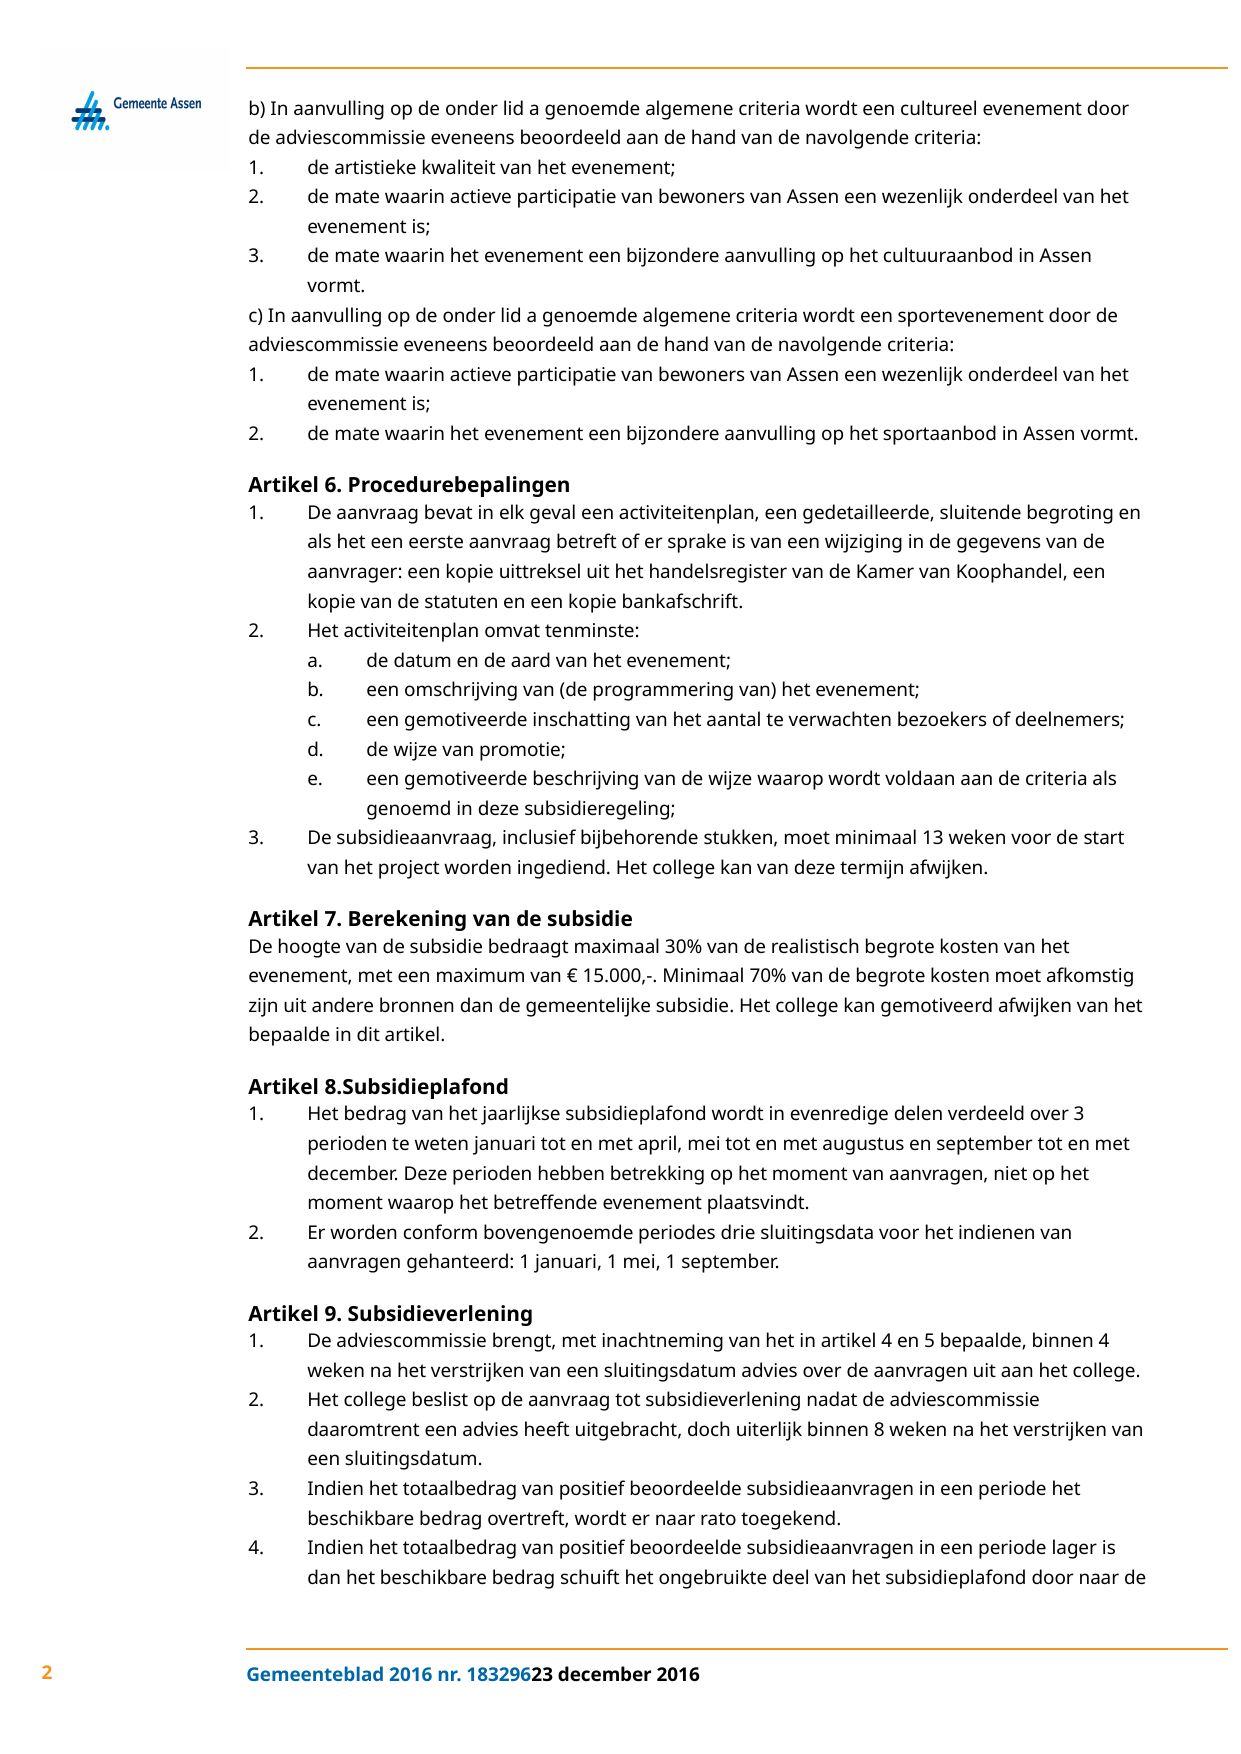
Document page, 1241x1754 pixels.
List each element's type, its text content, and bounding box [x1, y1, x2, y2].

list de mate waarin het evenement een bijzondere aanvulling op het sportaanbod in Assen vormt. [248, 420, 1152, 446]
list Het bedrag van het jaarlijkse subsidieplafond wordt in evenredige delen verdeeld over 3 perioden te weten januari tot en met april, mei tot en met augustus en september tot en met december. Deze perioden hebben betrekking op het moment van aanvragen, niet op het moment waarop het betreffende evenement plaatsvindt. [248, 1101, 1152, 1215]
list de mate waarin actieve participatie van bewoners van Assen een wezenlijk onderdeel van het evenement is; [248, 183, 1152, 239]
list De adviescommissie brengt, met inachtneming van het in artikel 4 en 5 bepaalde, binnen 4 weken na het verstrijken van een sluitingsdatum advies over de aanvragen uit aan het college. [248, 1327, 1152, 1383]
list de datum en de aard van het evenement; [307, 647, 1152, 673]
list Indien het totaalbedrag van positief beoordeelde subsidieaanvragen in een periode het beschikbare bedrag overtreft, wordt er naar rato toegekend. [248, 1475, 1152, 1531]
list een gemotiveerde inschatting van het aantal te verwachten bezoekers of deelnemers; [307, 706, 1152, 732]
list de wijze van promotie; [307, 736, 1152, 761]
list een gemotiveerde beschrijving van de wijze waarop wordt voldaan aan de criteria als genoemd in deze subsidieregeling; [307, 765, 1152, 821]
text Artikel 8.Subsidieplafond [248, 1072, 1152, 1101]
list de artistieke kwaliteit van het evenement; [248, 154, 1152, 180]
picture [41, 47, 231, 172]
list De aanvraag bevat in elk geval een activiteitenplan, een gedetailleerde, sluitende begroting en als het een eerste aanvraag betreft of er sprake is van een wijziging in de gegevens van de aanvrager: een kopie uittreksel uit het handelsregister van de Kamer van Koophandel, een kopie van de statuten en een kopie bankafschrift. [248, 499, 1152, 613]
list Er worden conform bovengenoemde periodes drie sluitingsdata voor het indienen van aanvragen gehanteerd: 1 januari, 1 mei, 1 september. [248, 1219, 1152, 1274]
list Het college beslist op de aanvraag tot subsidieverlening nadat de adviescommissie daaromtrent een advies heeft uitgebracht, doch uiterlijk binnen 8 weken na het verstrijken van een sluitingsdatum. [248, 1386, 1152, 1471]
text Artikel 7. Berekening van de subsidie [248, 904, 1152, 933]
list Het activiteitenplan omvat tenminste: [248, 617, 1152, 643]
text De hoogte van de subsidie bedraagt maximaal 30% van de realistisch begrote kosten van het evenement, met een maximum van € 15.000,-. Minimaal 70% van de begrote kosten moet afkomstig zijn uit andere bronnen dan de gemeentelijke subsidie. Het college kan gemotiveerd afwijken van het bepaalde in dit artikel. [248, 933, 1152, 1047]
list Indien het totaalbedrag van positief beoordeelde subsidieaanvragen in een periode lager is dan het beschikbare bedrag schuift het ongebruikte deel van het subsidieplafond door naar de [248, 1534, 1152, 1590]
list De subsidieaanvraag, inclusief bijbehorende stukken, moet minimaal 13 weken voor de start van het project worden ingediend. Het college kan van deze termijn afwijken. [248, 824, 1152, 880]
text c) In aanvulling op de onder lid a genoemde algemene criteria wordt een sportevenement door de adviescommissie eveneens beoordeeld aan de hand van de navolgende criteria: [248, 302, 1152, 357]
text b) In aanvulling op de onder lid a genoemde algemene criteria wordt een cultureel evenement door de adviescommissie eveneens beoordeeld aan de hand van de navolgende criteria: [248, 95, 1152, 150]
list de mate waarin het evenement een bijzondere aanvulling op het cultuuraanbod in Assen vormt. [248, 243, 1152, 298]
text Artikel 6. Procedurebepalingen [248, 471, 1152, 499]
list een omschrijving van (de programmering van) het evenement; [307, 677, 1152, 702]
text Artikel 9. Subsidieverlening [248, 1299, 1152, 1327]
list de mate waarin actieve participatie van bewoners van Assen een wezenlijk onderdeel van het evenement is; [248, 361, 1152, 416]
